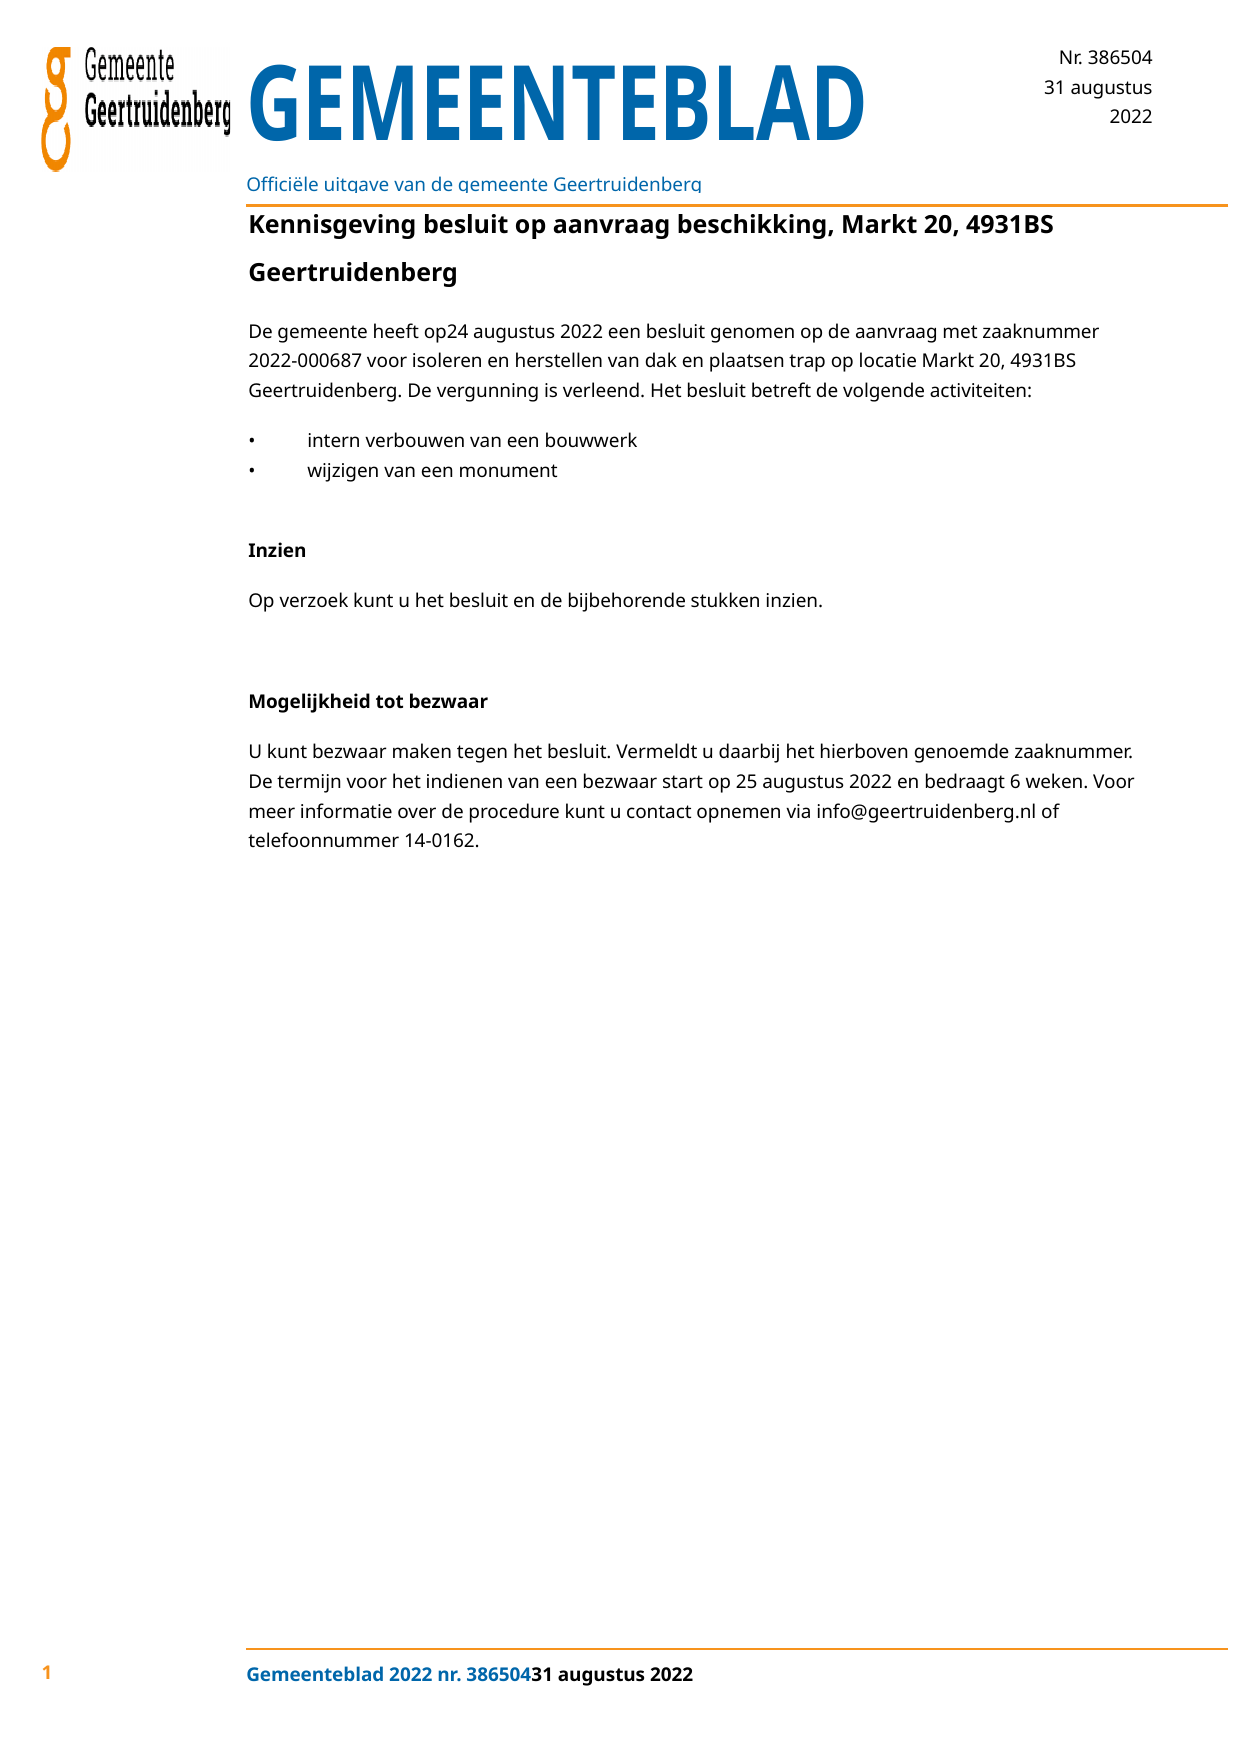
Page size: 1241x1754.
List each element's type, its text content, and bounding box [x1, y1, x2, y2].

text U kunt bezwaar maken tegen het besluit. Vermeldt u daarbij het hierboven genoemde zaaknummer. De termijn voor het indienen van een bezwaar start op 25 augustus 2022 en bedraagt 6 weken. Voor meer informatie over de procedure kunt u contact opnemen via info@geertruidenberg.nl of telefoonnummer 14-0162. [248, 739, 1152, 853]
list intern verbouwen van een bouwwerk [248, 427, 1152, 453]
text Op verzoek kunt u het besluit en de bijbehorende stukken inzien. [248, 587, 1152, 613]
picture [41, 47, 231, 172]
text De gemeente heeft op24 augustus 2022 een besluit genomen op de aanvraag met zaaknummer 2022-000687 voor isoleren en herstellen van dak en plaatsen trap op locatie Markt 20, 4931BS Geertruidenberg. De vergunning is verleend. Het besluit betreft de volgende activiteiten: [248, 318, 1152, 403]
text Mogelijkheid tot bezwaar [248, 688, 1152, 714]
text Kennisgeving besluit op aanvraag beschikking, Markt 20, 4931BS Geertruidenberg [248, 207, 1152, 288]
list wijzigen van een monument [248, 457, 1152, 483]
text Inzien [248, 537, 1152, 563]
